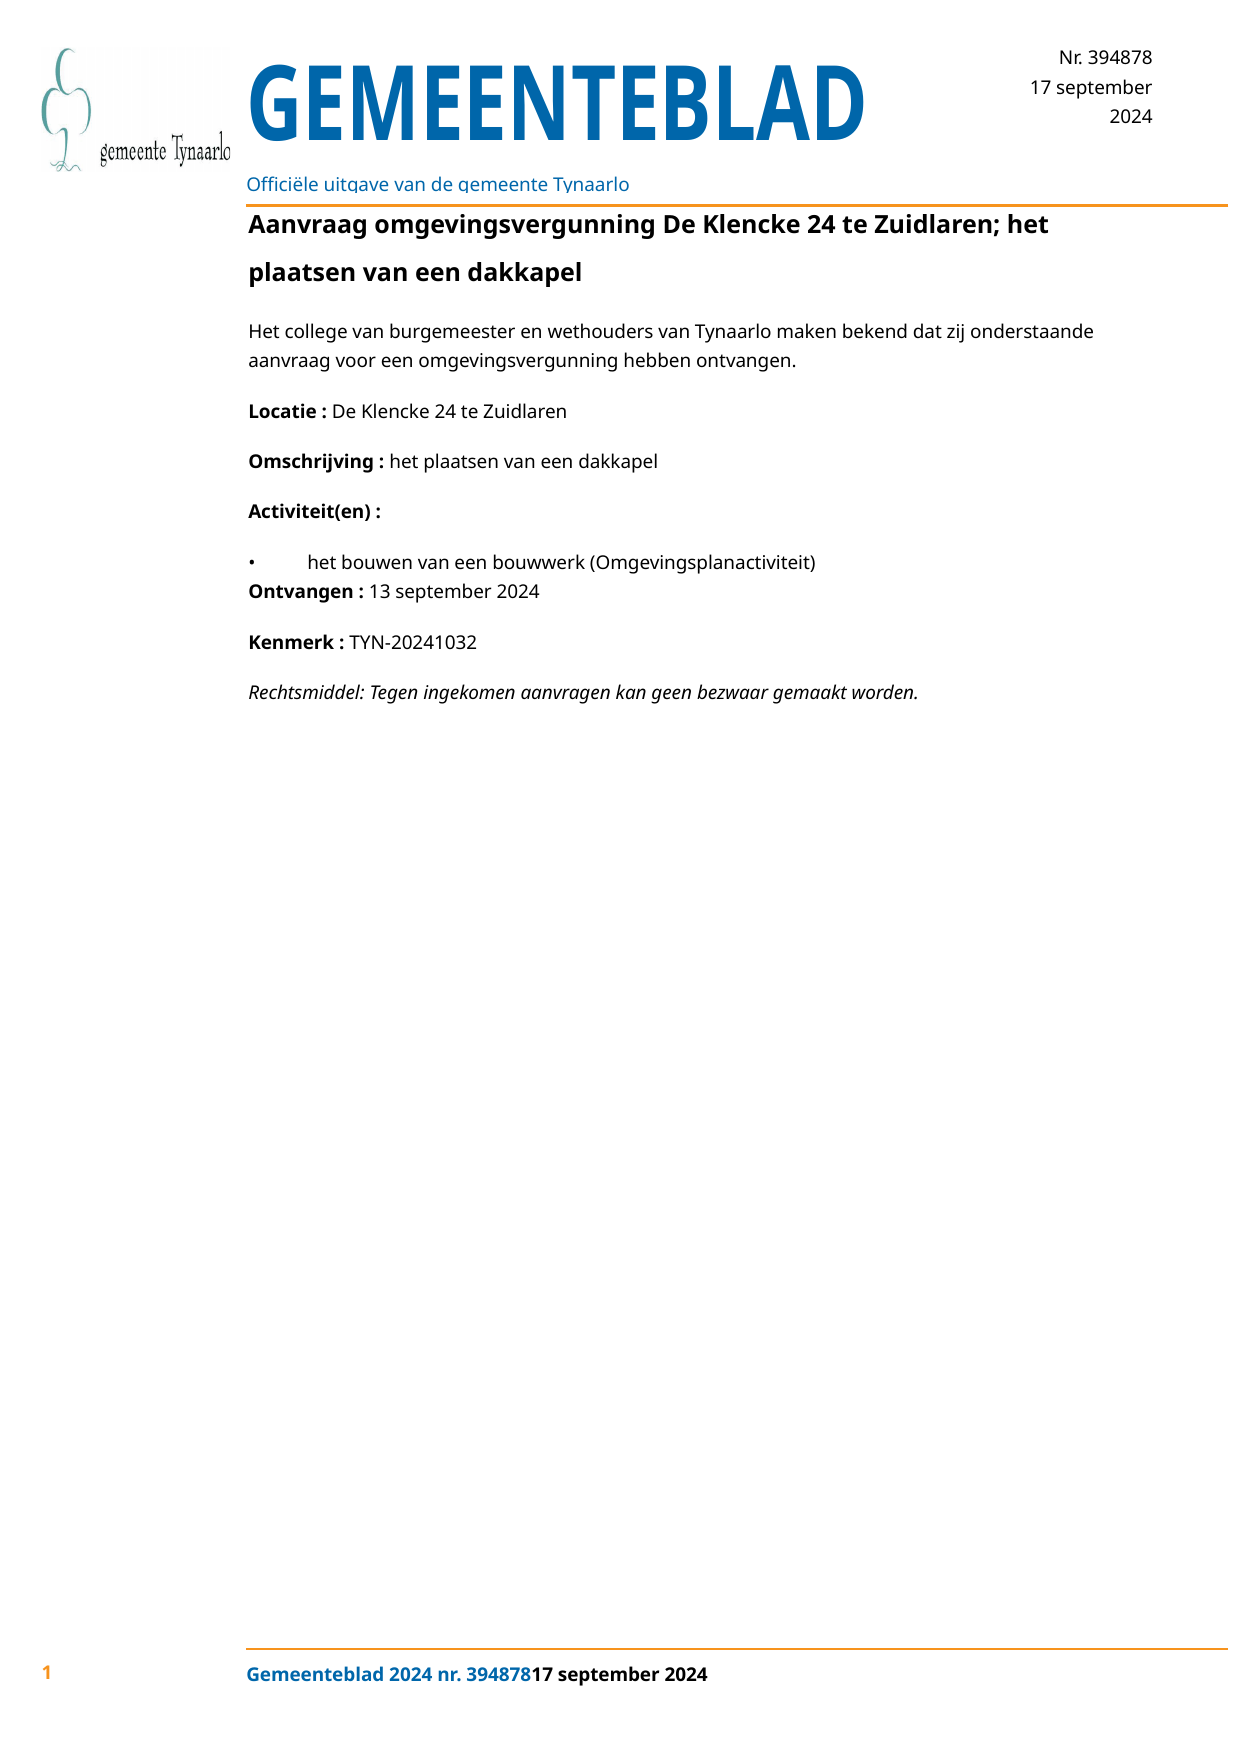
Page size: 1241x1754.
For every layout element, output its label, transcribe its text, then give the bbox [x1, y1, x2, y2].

text Aanvraag omgevingsvergunning De Klencke 24 te Zuidlaren; het plaatsen van een dakkapel [248, 207, 1152, 288]
text Activiteit(en) : [248, 499, 1152, 524]
picture [41, 47, 231, 172]
text Locatie : De Klencke 24 te Zuidlaren [248, 398, 1152, 424]
text Rechtsmiddel: Tegen ingekomen aanvragen kan geen bezwaar gemaakt worden. [248, 679, 1152, 705]
text Kenmerk : TYN-20241032 [248, 629, 1152, 655]
text Het college van burgemeester en wethouders van Tynaarlo maken bekend dat zij onderstaande aanvraag voor een omgevingsvergunning hebben ontvangen. [248, 318, 1152, 373]
list het bouwen van een bouwwerk (Omgevingsplanactiviteit) [248, 549, 1152, 575]
text Omschrijving : het plaatsen van een dakkapel [248, 448, 1152, 474]
text Ontvangen : 13 september 2024 [248, 579, 1152, 604]
